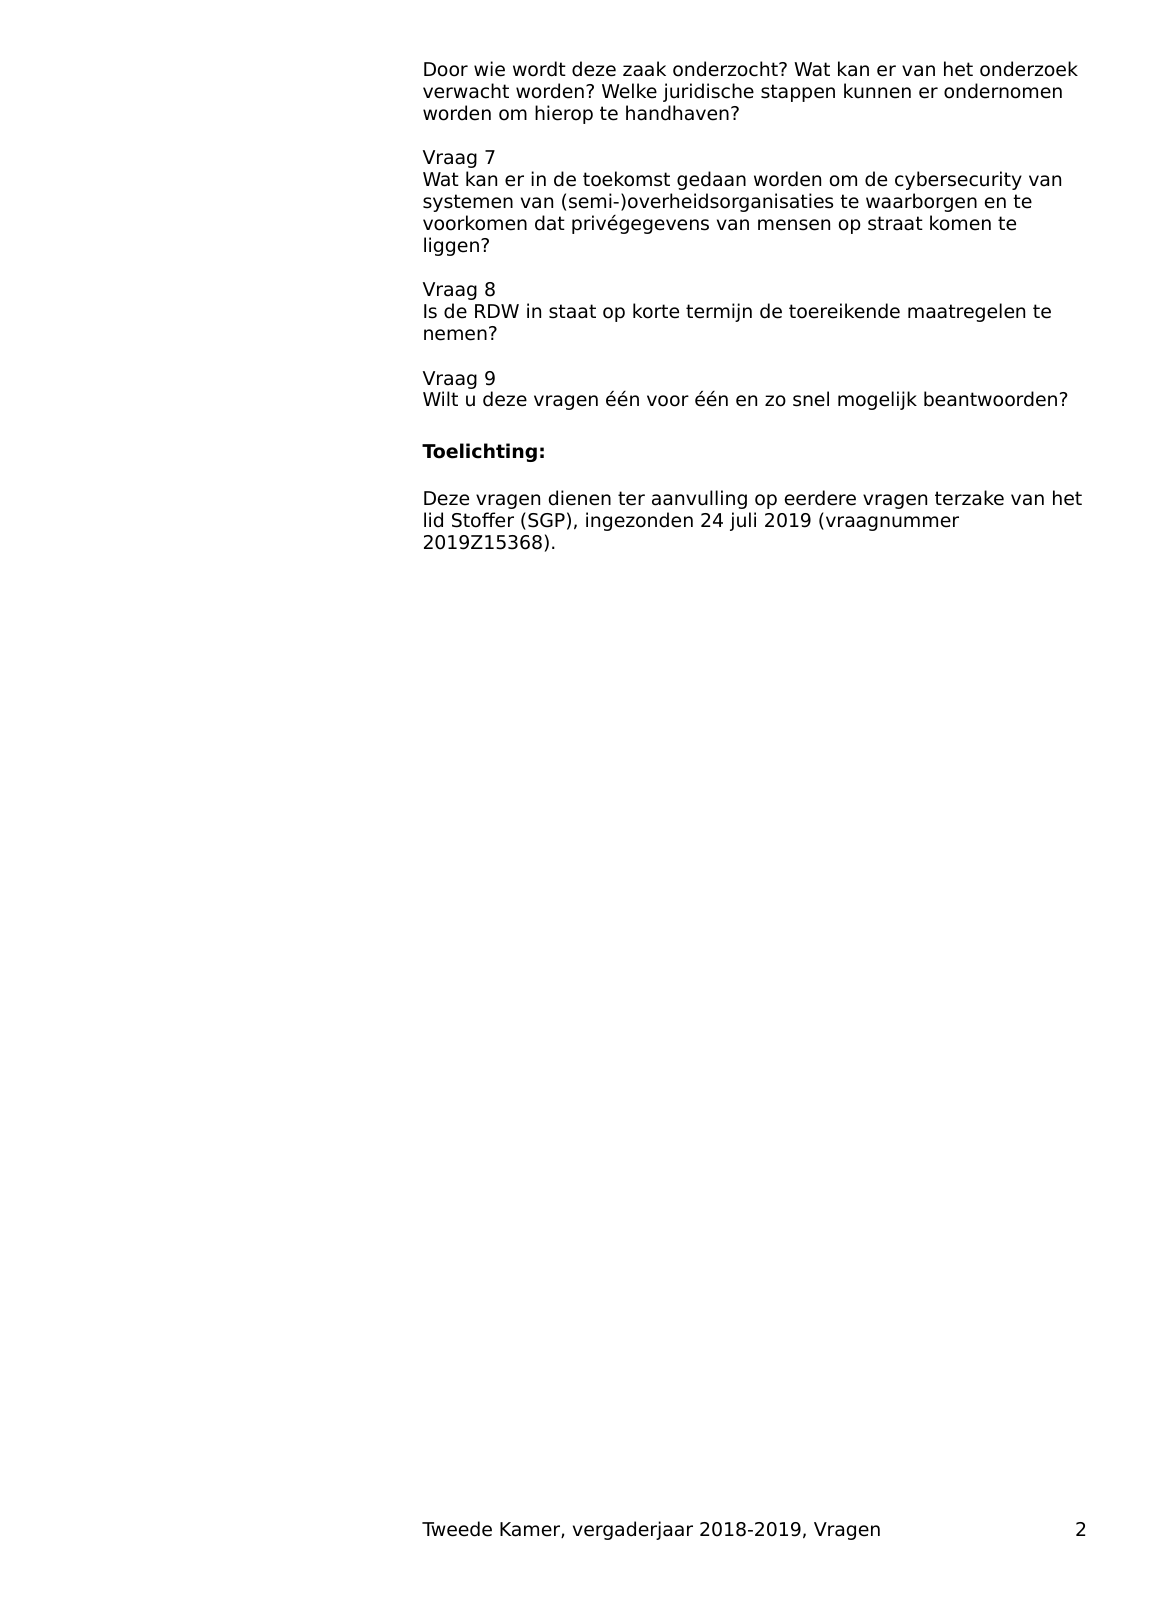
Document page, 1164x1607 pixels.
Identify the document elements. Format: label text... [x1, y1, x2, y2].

text Wilt u deze vragen één voor één en zo snel mogelijk beantwoorden? [422, 389, 1087, 411]
text Vraag 7 [422, 147, 1087, 169]
text Deze vragen dienen ter aanvulling op eerdere vragen terzake van het lid Stoffer (SGP), ingezonden 24 juli 2019 (vraagnummer 2019Z15368). [422, 488, 1087, 554]
subtitle Toelichting: [422, 441, 1087, 463]
text Vraag 9 [422, 367, 1087, 389]
text Wat kan er in de toekomst gedaan worden om de cybersecurity van systemen van (semi-)overheidsorganisaties te waarborgen en te voorkomen dat privégegevens van mensen op straat komen te liggen? [422, 169, 1087, 257]
text Door wie wordt deze zaak onderzocht? Wat kan er van het onderzoek verwacht worden? Welke juridische stappen kunnen er ondernomen worden om hierop te handhaven? [422, 59, 1087, 125]
text Is de RDW in staat op korte termijn de toereikende maatregelen te nemen? [422, 301, 1087, 345]
text Vraag 8 [422, 279, 1087, 301]
